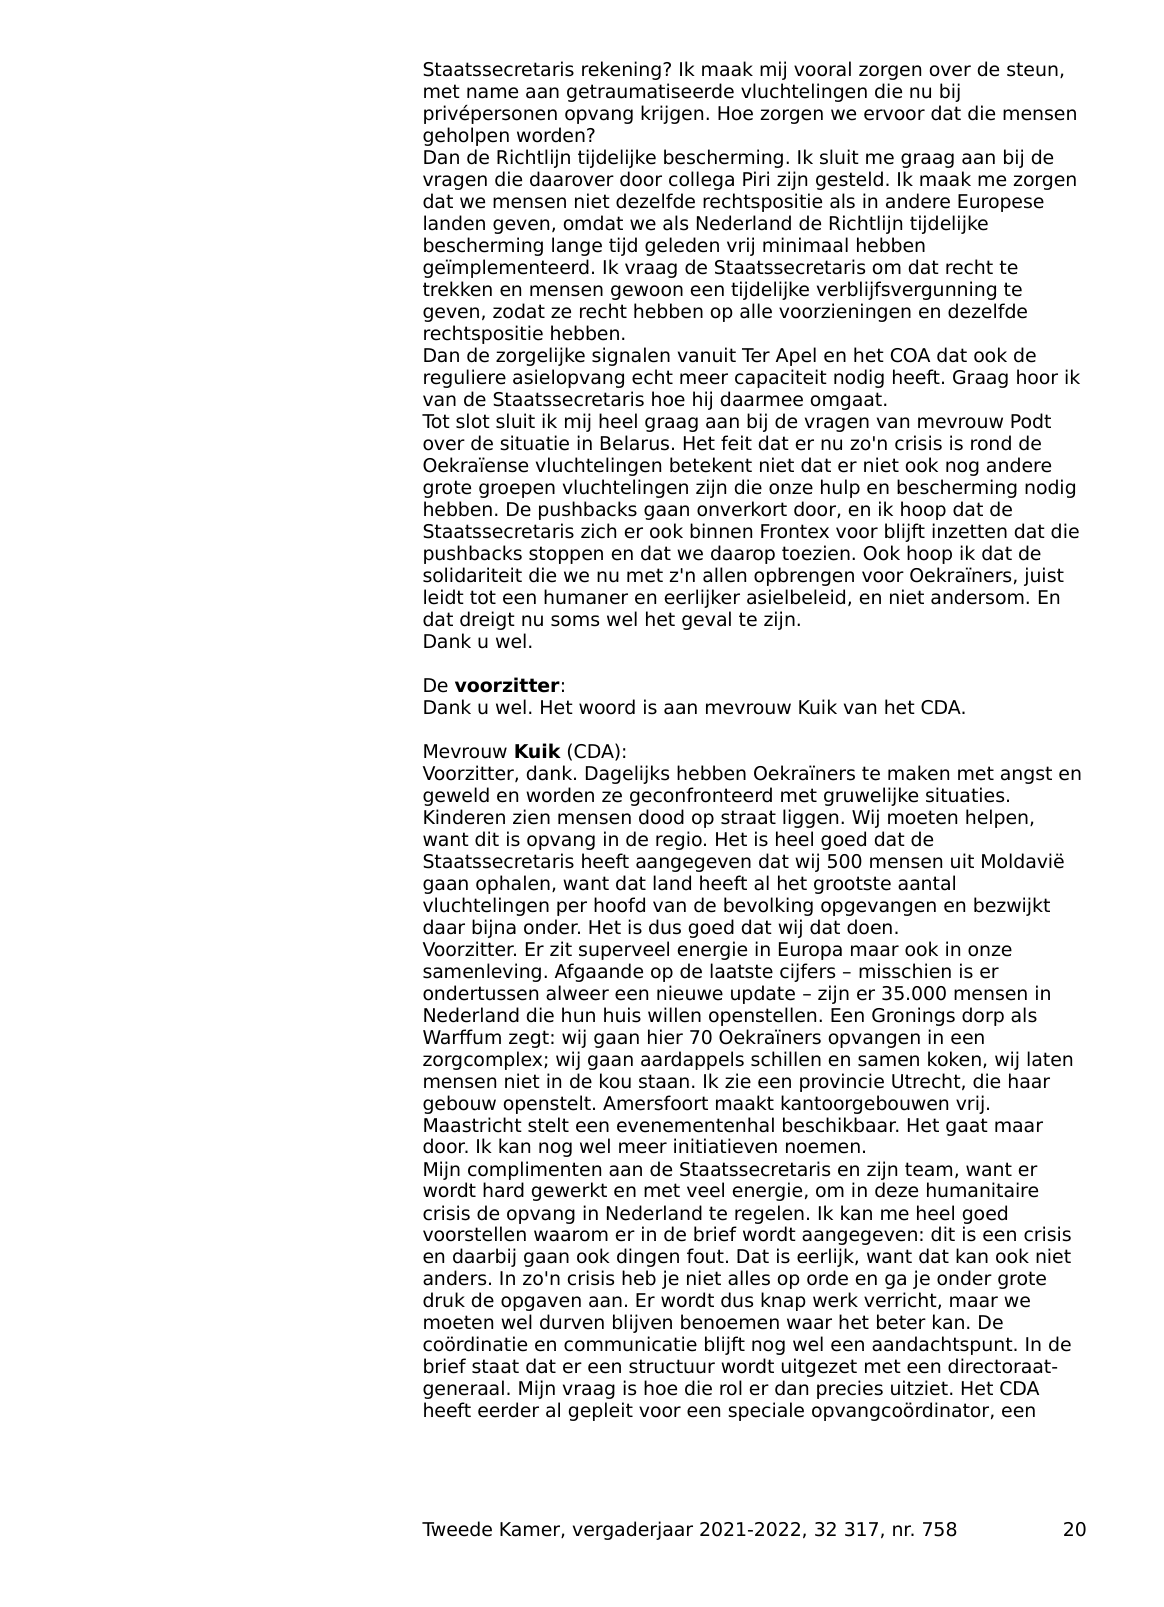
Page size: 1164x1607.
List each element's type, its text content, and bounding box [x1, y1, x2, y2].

text Staatssecretaris rekening? Ik maak mij vooral zorgen over de steun, met name aan getraumatiseerde vluchtelingen die nu bij privépersonen opvang krijgen. Hoe zorgen we ervoor dat die mensen geholpen worden? [422, 59, 1087, 147]
text Mijn complimenten aan de Staatssecretaris en zijn team, want er wordt hard gewerkt en met veel energie, om in deze humanitaire crisis de opvang in Nederland te regelen. Ik kan me heel goed voorstellen waarom er in de brief wordt aangegeven: dit is een crisis en daarbij gaan ook dingen fout. Dat is eerlijk, want dat kan ook niet anders. In zo'n crisis heb je niet alles op orde en ga je onder grote druk de opgaven aan. Er wordt dus knap werk verricht, maar we moeten wel durven blijven benoemen waar het beter kan. De coördinatie en communicatie blijft nog wel een aandachtspunt. In de brief staat dat er een structuur wordt uitgezet met een directoraat-generaal. Mijn vraag is hoe die rol er dan precies uitziet. Het CDA heeft eerder al gepleit voor een speciale opvangcoördinator, een [422, 1158, 1087, 1422]
text Tot slot sluit ik mij heel graag aan bij de vragen van mevrouw Podt over de situatie in Belarus. Het feit dat er nu zo'n crisis is rond de Oekraïense vluchtelingen betekent niet dat er niet ook nog andere grote groepen vluchtelingen zijn die onze hulp en bescherming nodig hebben. De pushbacks gaan onverkort door, en ik hoop dat de Staatssecretaris zich er ook binnen Frontex voor blijft inzetten dat die pushbacks stoppen en dat we daarop toezien. Ook hoop ik dat de solidariteit die we nu met z'n allen opbrengen voor Oekraïners, juist leidt tot een humaner en eerlijker asielbeleid, en niet andersom. En dat dreigt nu soms wel het geval te zijn. [422, 411, 1087, 631]
text Dan de zorgelijke signalen vanuit Ter Apel en het COA dat ook de reguliere asielopvang echt meer capaciteit nodig heeft. Graag hoor ik van de Staatssecretaris hoe hij daarmee omgaat. [422, 345, 1087, 411]
text Dan de Richtlijn tijdelijke bescherming. Ik sluit me graag aan bij de vragen die daarover door collega Piri zijn gesteld. Ik maak me zorgen dat we mensen niet dezelfde rechtspositie als in andere Europese landen geven, omdat we als Nederland de Richtlijn tijdelijke bescherming lange tijd geleden vrij minimaal hebben geïmplementeerd. Ik vraag de Staatssecretaris om dat recht te trekken en mensen gewoon een tijdelijke verblijfsvergunning te geven, zodat ze recht hebben op alle voorzieningen en dezelfde rechtspositie hebben. [422, 147, 1087, 345]
text Dank u wel. Het woord is aan mevrouw Kuik van het CDA. [422, 697, 1087, 719]
text Voorzitter. Er zit superveel energie in Europa maar ook in onze samenleving. Afgaande op de laatste cijfers – misschien is er ondertussen alweer een nieuwe update – zijn er 35.000 mensen in Nederland die hun huis willen openstellen. Een Gronings dorp als Warffum zegt: wij gaan hier 70 Oekraïners opvangen in een zorgcomplex; wij gaan aardappels schillen en samen koken, wij laten mensen niet in de kou staan. Ik zie een provincie Utrecht, die haar gebouw openstelt. Amersfoort maakt kantoorgebouwen vrij. Maastricht stelt een evenementenhal beschikbaar. Het gaat maar door. Ik kan nog wel meer initiatieven noemen. [422, 939, 1087, 1158]
text Mevrouw Kuik (CDA): [422, 741, 1087, 763]
text Dank u wel. [422, 631, 1087, 652]
text De voorzitter: [422, 675, 1087, 697]
text Voorzitter, dank. Dagelijks hebben Oekraïners te maken met angst en geweld en worden ze geconfronteerd met gruwelijke situaties. Kinderen zien mensen dood op straat liggen. Wij moeten helpen, want dit is opvang in de regio. Het is heel goed dat de Staatssecretaris heeft aangegeven dat wij 500 mensen uit Moldavië gaan ophalen, want dat land heeft al het grootste aantal vluchtelingen per hoofd van de bevolking opgevangen en bezwijkt daar bijna onder. Het is dus goed dat wij dat doen. [422, 763, 1087, 939]
